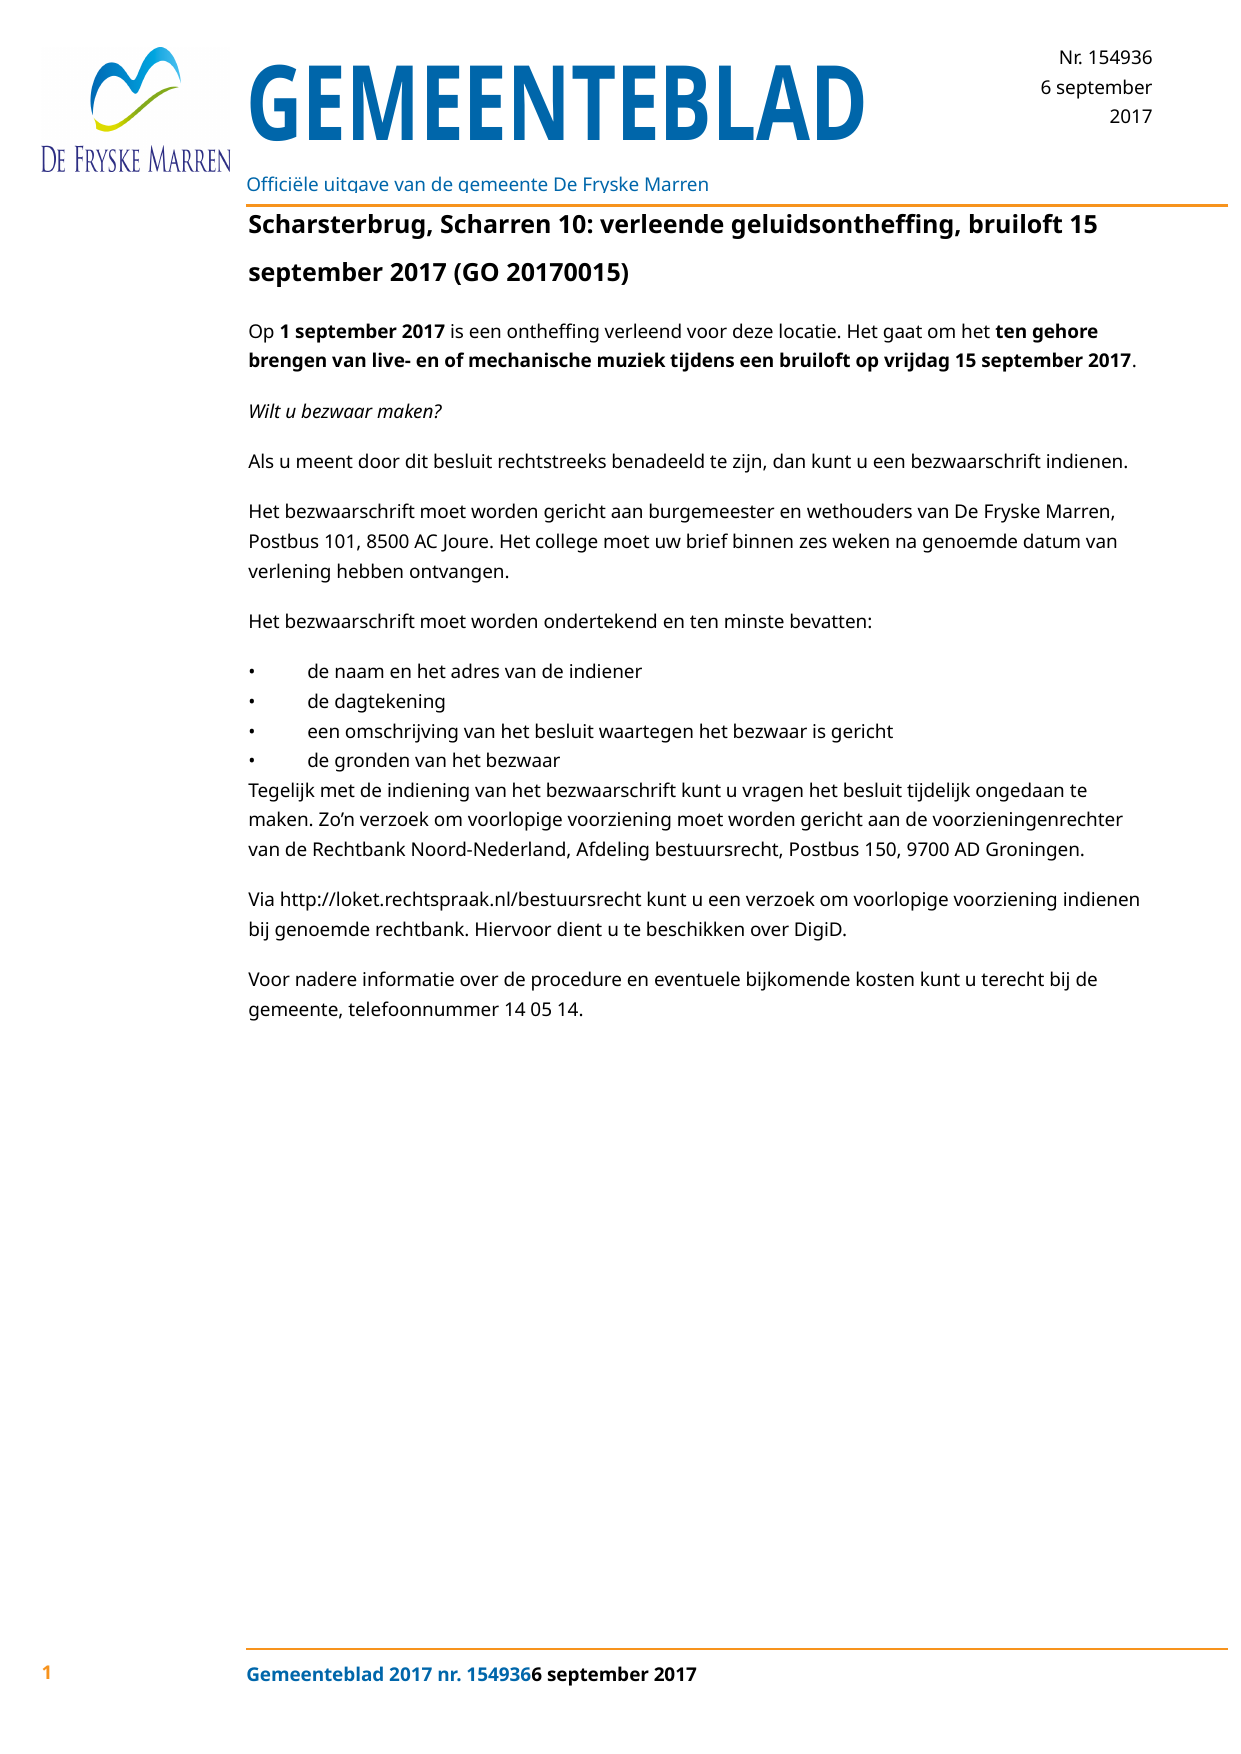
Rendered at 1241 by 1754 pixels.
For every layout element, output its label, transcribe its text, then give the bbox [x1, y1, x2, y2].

text Als u meent door dit besluit rechtstreeks benadeeld te zijn, dan kunt u een bezwaarschrift indienen. [248, 448, 1152, 474]
text Via http://loket.rechtspraak.nl/bestuursrecht kunt u een verzoek om voorlopige voorziening indienen bij genoemde rechtbank. Hiervoor dient u te beschikken over DigiD. [248, 887, 1152, 942]
text Op 1 september 2017 is een ontheffing verleend voor deze locatie. Het gaat om het ten gehore brengen van live- en of mechanische muziek tijdens een bruiloft op vrijdag 15 september 2017. [248, 318, 1152, 373]
text Het bezwaarschrift moet worden ondertekend en ten minste bevatten: [248, 608, 1152, 634]
text Wilt u bezwaar maken? [248, 398, 1152, 424]
text Voor nadere informatie over de procedure en eventuele bijkomende kosten kunt u terecht bij de gemeente, telefoonnummer 14 05 14. [248, 967, 1152, 1022]
list de dagtekening [248, 688, 1152, 714]
list een omschrijving van het besluit waartegen het bezwaar is gericht [248, 718, 1152, 744]
text Tegelijk met de indiening van het bezwaarschrift kunt u vragen het besluit tijdelijk ongedaan te maken. Zo’n verzoek om voorlopige voorziening moet worden gericht aan de voorzieningenrechter van de Rechtbank Noord-Nederland, Afdeling bestuursrecht, Postbus 150, 9700 AD Groningen. [248, 777, 1152, 862]
list de gronden van het bezwaar [248, 747, 1152, 773]
list de naam en het adres van de indiener [248, 659, 1152, 684]
text Het bezwaarschrift moet worden gericht aan burgemeester en wethouders van De Fryske Marren, Postbus 101, 8500 AC Joure. Het college moet uw brief binnen zes weken na genoemde datum van verlening hebben ontvangen. [248, 499, 1152, 584]
text Scharsterbrug, Scharren 10: verleende geluidsontheffing, bruiloft 15 september 2017 (GO 20170015) [248, 207, 1152, 288]
picture [41, 47, 231, 172]
